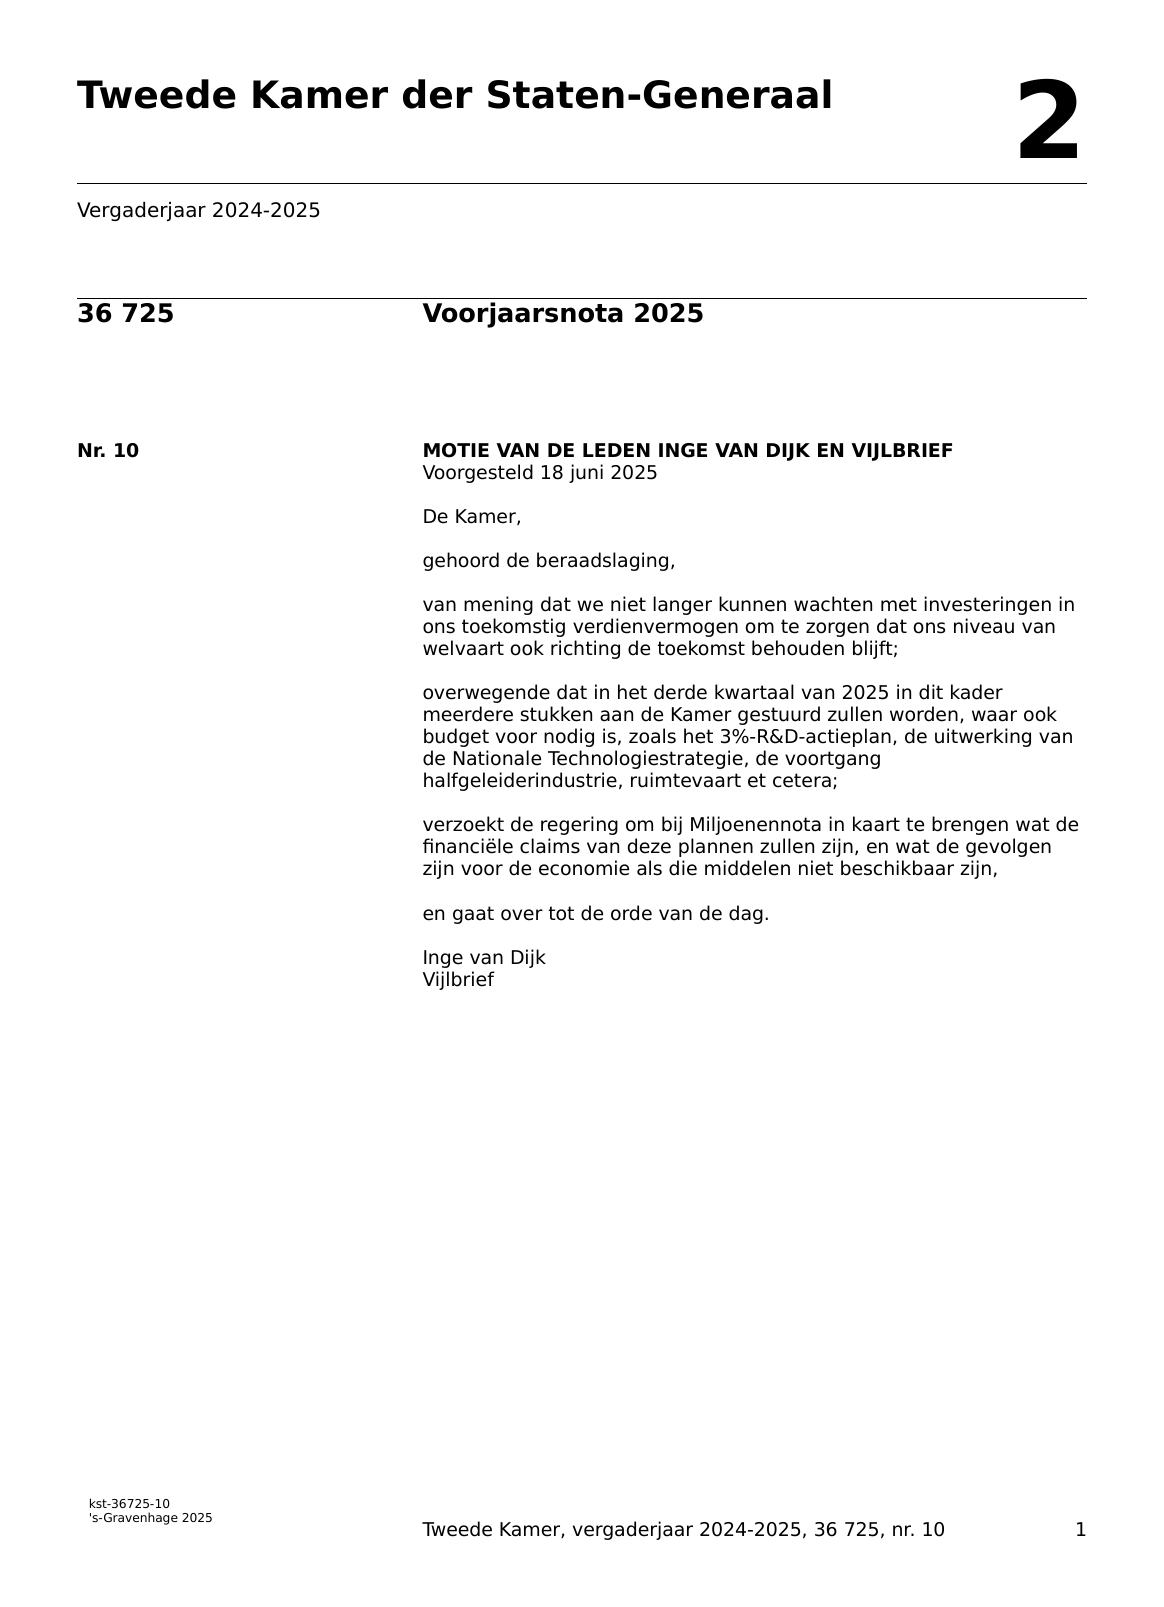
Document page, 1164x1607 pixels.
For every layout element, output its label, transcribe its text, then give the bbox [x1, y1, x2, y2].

text gehoord de beraadslaging, [422, 550, 1087, 572]
text overwegende dat in het derde kwartaal van 2025 in dit kader meerdere stukken aan de Kamer gestuurd zullen worden, waar ook budget voor nodig is, zoals het 3%-R&D-actieplan, de uitwerking van de Nationale Technologiestrategie, de voortgang halfgeleiderindustrie, ruimtevaart et cetera; [422, 682, 1087, 792]
text 's-Gravenhage 2025 [88, 1511, 323, 1525]
text De Kamer, [422, 506, 1087, 528]
text verzoekt de regering om bij Miljoenennota in kaart te brengen wat de financiële claims van deze plannen zullen zijn, en wat de gevolgen zijn voor de economie als die middelen niet beschikbaar zijn, [422, 814, 1087, 880]
text Voorgesteld 18 juni 2025 [422, 462, 1087, 484]
subtitle Nr. 10 MOTIE VAN DE LEDEN INGE VAN DIJK EN VIJLBRIEF [77, 440, 1087, 462]
table_header 2 [886, 59, 1087, 183]
text kst-36725-10 [88, 1497, 323, 1511]
table_cell Vergaderjaar 2024-2025 [77, 184, 1087, 298]
text Vijlbrief [422, 969, 1087, 991]
subtitle 36 725 Voorjaarsnota 2025 [77, 299, 1087, 329]
text van mening dat we niet langer kunnen wachten met investeringen in ons toekomstig verdienvermogen om te zorgen dat ons niveau van welvaart ook richting de toekomst behouden blijft; [422, 594, 1087, 660]
text en gaat over tot de orde van de dag. [422, 902, 1087, 924]
table_header Tweede Kamer der Staten-Generaal [77, 59, 886, 183]
text Inge van Dijk [422, 947, 1087, 969]
